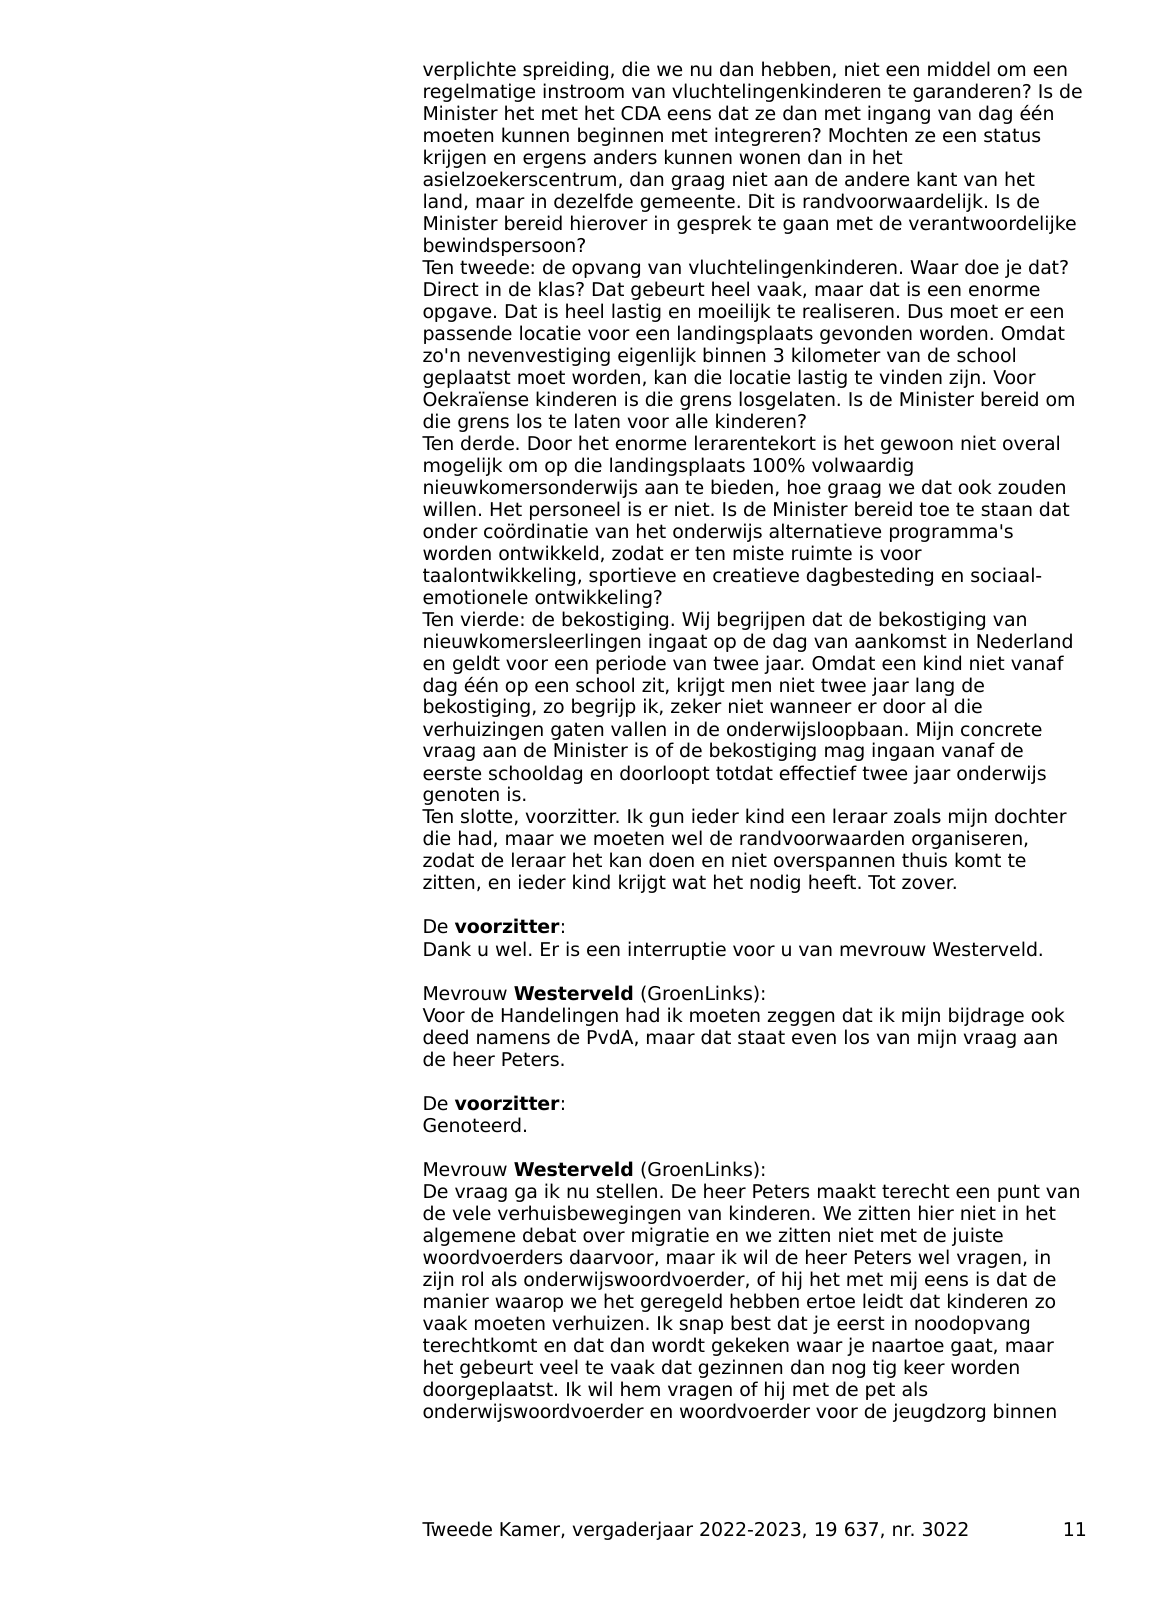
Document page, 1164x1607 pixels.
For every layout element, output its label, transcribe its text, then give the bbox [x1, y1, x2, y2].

text Voor de Handelingen had ik moeten zeggen dat ik mijn bijdrage ook deed namens de PvdA, maar dat staat even los van mijn vraag aan de heer Peters. [422, 1004, 1087, 1071]
text Mevrouw Westerveld (GroenLinks): [422, 1159, 1087, 1181]
text Dank u wel. Er is een interruptie voor u van mevrouw Westerveld. [422, 938, 1087, 960]
text Ten tweede: de opvang van vluchtelingenkinderen. Waar doe je dat? Direct in de klas? Dat gebeurt heel vaak, maar dat is een enorme opgave. Dat is heel lastig en moeilijk te realiseren. Dus moet er een passende locatie voor een landingsplaats gevonden worden. Omdat zo'n nevenvestiging eigenlijk binnen 3 kilometer van de school geplaatst moet worden, kan die locatie lastig te vinden zijn. Voor Oekraïense kinderen is die grens losgelaten. Is de Minister bereid om die grens los te laten voor alle kinderen? [422, 257, 1087, 433]
text Genoteerd. [422, 1115, 1087, 1137]
text Ten derde. Door het enorme lerarentekort is het gewoon niet overal mogelijk om op die landingsplaats 100% volwaardig nieuwkomersonderwijs aan te bieden, hoe graag we dat ook zouden willen. Het personeel is er niet. Is de Minister bereid toe te staan dat onder coördinatie van het onderwijs alternatieve programma's worden ontwikkeld, zodat er ten miste ruimte is voor taalontwikkeling, sportieve en creatieve dagbesteding en sociaal-emotionele ontwikkeling? [422, 433, 1087, 608]
text De voorzitter: [422, 916, 1087, 938]
text De vraag ga ik nu stellen. De heer Peters maakt terecht een punt van de vele verhuisbewegingen van kinderen. We zitten hier niet in het algemene debat over migratie en we zitten niet met de juiste woordvoerders daarvoor, maar ik wil de heer Peters wel vragen, in zijn rol als onderwijswoordvoerder, of hij het met mij eens is dat de manier waarop we het geregeld hebben ertoe leidt dat kinderen zo vaak moeten verhuizen. Ik snap best dat je eerst in noodopvang terechtkomt en dat dan wordt gekeken waar je naartoe gaat, maar het gebeurt veel te vaak dat gezinnen dan nog tig keer worden doorgeplaatst. Ik wil hem vragen of hij met de pet als onderwijswoordvoerder en woordvoerder voor de jeugdzorg binnen [422, 1181, 1087, 1423]
text Mevrouw Westerveld (GroenLinks): [422, 983, 1087, 1004]
text verplichte spreiding, die we nu dan hebben, niet een middel om een regelmatige instroom van vluchtelingenkinderen te garanderen? Is de Minister het met het CDA eens dat ze dan met ingang van dag één moeten kunnen beginnen met integreren? Mochten ze een status krijgen en ergens anders kunnen wonen dan in het asielzoekerscentrum, dan graag niet aan de andere kant van het land, maar in dezelfde gemeente. Dit is randvoorwaardelijk. Is de Minister bereid hierover in gesprek te gaan met de verantwoordelijke bewindspersoon? [422, 59, 1087, 257]
text Ten vierde: de bekostiging. Wij begrijpen dat de bekostiging van nieuwkomersleerlingen ingaat op de dag van aankomst in Nederland en geldt voor een periode van twee jaar. Omdat een kind niet vanaf dag één op een school zit, krijgt men niet twee jaar lang de bekostiging, zo begrijp ik, zeker niet wanneer er door al die verhuizingen gaten vallen in de onderwijsloopbaan. Mijn concrete vraag aan de Minister is of de bekostiging mag ingaan vanaf de eerste schooldag en doorloopt totdat effectief twee jaar onderwijs genoten is. [422, 608, 1087, 806]
text De voorzitter: [422, 1093, 1087, 1115]
text Ten slotte, voorzitter. Ik gun ieder kind een leraar zoals mijn dochter die had, maar we moeten wel de randvoorwaarden organiseren, zodat de leraar het kan doen en niet overspannen thuis komt te zitten, en ieder kind krijgt wat het nodig heeft. Tot zover. [422, 806, 1087, 894]
